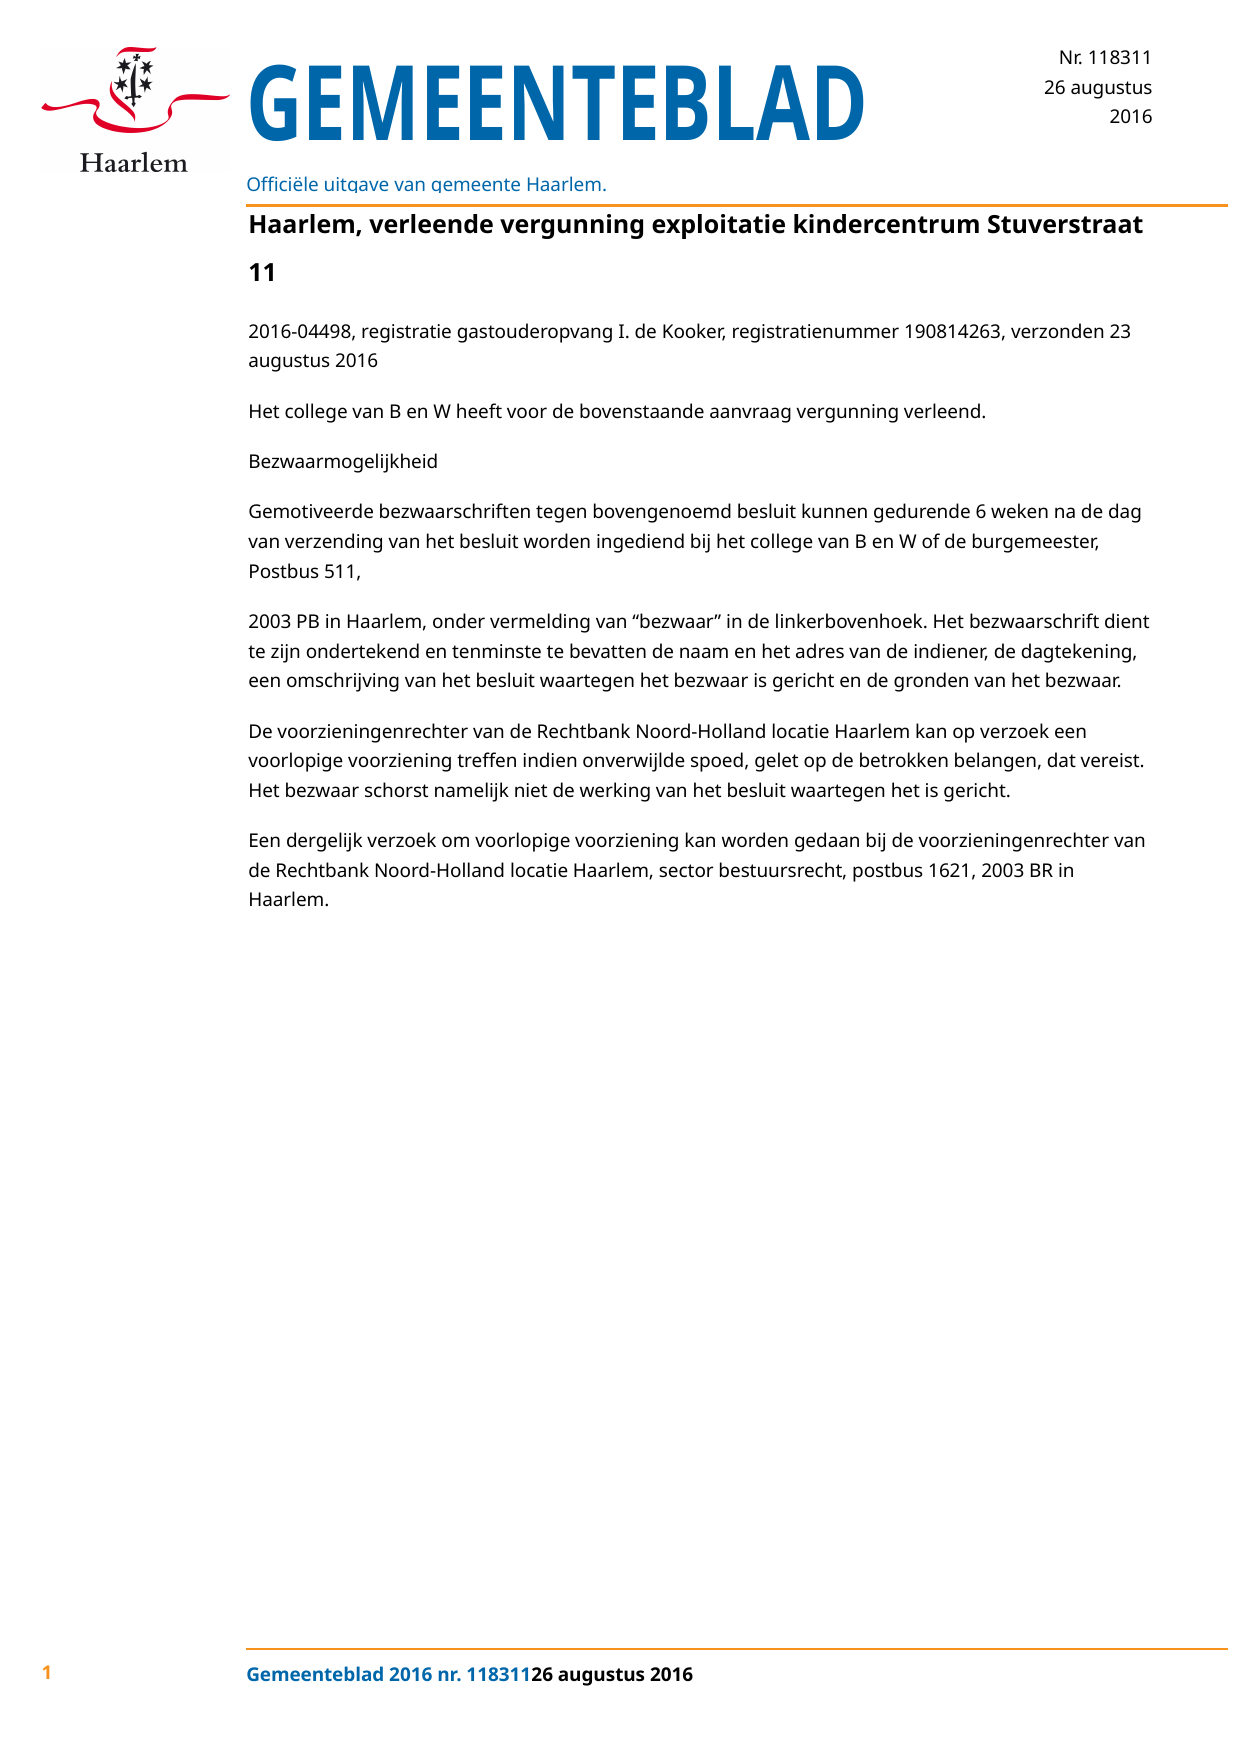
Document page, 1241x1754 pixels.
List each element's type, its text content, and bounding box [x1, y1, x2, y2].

text Het college van B en W heeft voor de bovenstaande aanvraag vergunning verleend. [248, 398, 1152, 424]
text De voorzieningenrechter van de Rechtbank Noord-Holland locatie Haarlem kan op verzoek een voorlopige voorziening treffen indien onverwijlde spoed, gelet op de betrokken belangen, dat vereist. Het bezwaar schorst namelijk niet de werking van het besluit waartegen het is gericht. [248, 718, 1152, 803]
text Een dergelijk verzoek om voorlopige voorziening kan worden gedaan bij de voorzieningenrechter van de Rechtbank Noord-Holland locatie Haarlem, sector bestuursrecht, postbus 1621, 2003 BR in Haarlem. [248, 827, 1152, 912]
text Bezwaarmogelijkheid [248, 448, 1152, 474]
picture [41, 47, 231, 172]
text 2003 PB in Haarlem, onder vermelding van “bezwaar” in de linkerbovenhoek. Het bezwaarschrift dient te zijn ondertekend en tenminste te bevatten de naam en het adres van de indiener, de dagtekening, een omschrijving van het besluit waartegen het bezwaar is gericht en de gronden van het bezwaar. [248, 608, 1152, 693]
text Gemotiveerde bezwaarschriften tegen bovengenoemd besluit kunnen gedurende 6 weken na de dag van verzending van het besluit worden ingediend bij het college van B en W of de burgemeester, Postbus 511, [248, 499, 1152, 584]
text 2016-04498, registratie gastouderopvang I. de Kooker, registratienummer 190814263, verzonden 23 augustus 2016 [248, 318, 1152, 373]
text Haarlem, verleende vergunning exploitatie kindercentrum Stuverstraat 11 [248, 207, 1152, 288]
